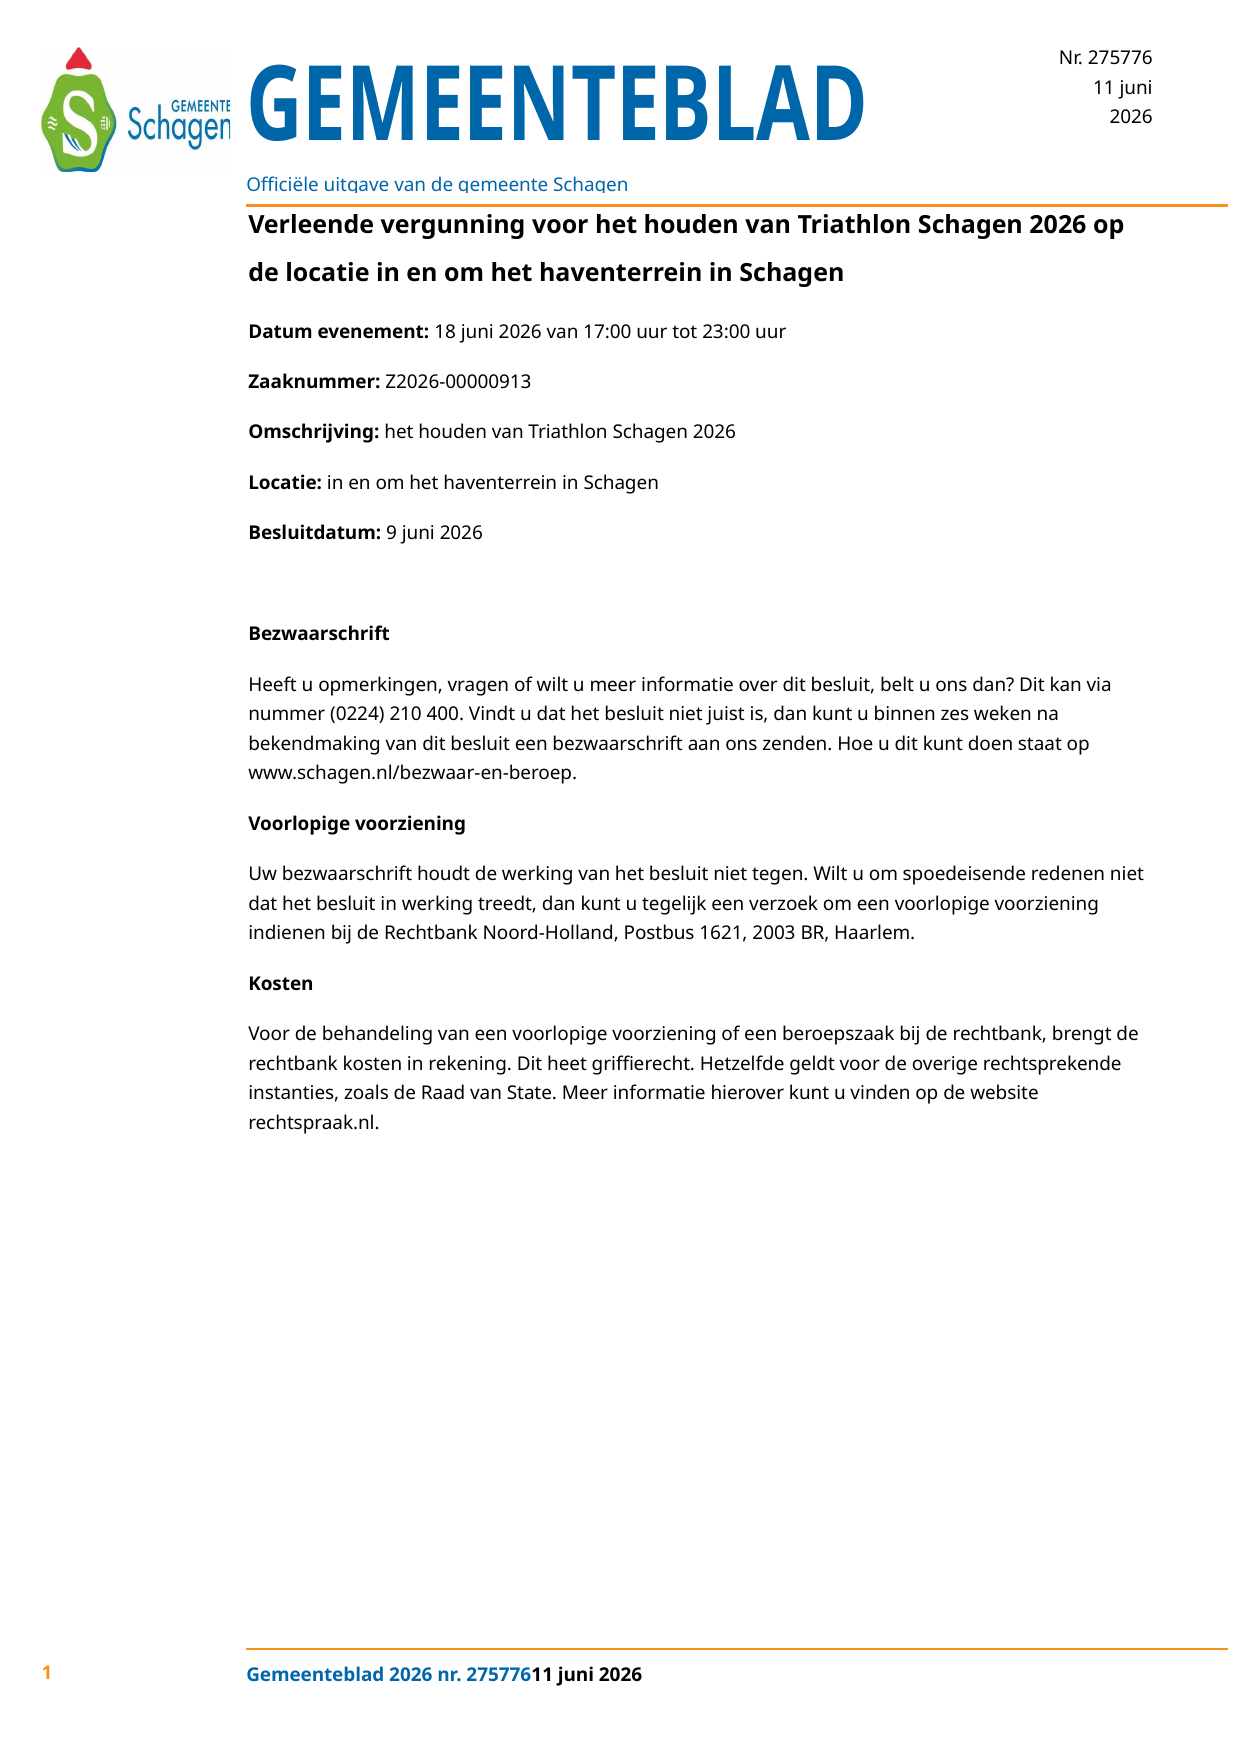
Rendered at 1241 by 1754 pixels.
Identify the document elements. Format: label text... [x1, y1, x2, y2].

text Bezwaarschrift [248, 620, 1152, 646]
text Voorlopige voorziening [248, 810, 1152, 836]
text Uw bezwaarschrift houdt de werking van het besluit niet tegen. Wilt u om spoedeisende redenen niet dat het besluit in werking treedt, dan kunt u tegelijk een verzoek om een voorlopige voorziening indienen bij de Rechtbank Noord-Holland, Postbus 1621, 2003 BR, Haarlem. [248, 860, 1152, 945]
text Omschrijving: het houden van Triathlon Schagen 2026 [248, 419, 1152, 444]
picture [41, 47, 231, 172]
text Verleende vergunning voor het houden van Triathlon Schagen 2026 op de locatie in en om het haventerrein in Schagen [248, 207, 1152, 288]
text Besluitdatum: 9 juni 2026 [248, 519, 1152, 545]
text Heeft u opmerkingen, vragen of wilt u meer informatie over dit besluit, belt u ons dan? Dit kan via nummer (0224) 210 400. Vindt u dat het besluit niet juist is, dan kunt u binnen zes weken na bekendmaking van dit besluit een bezwaarschrift aan ons zenden. Hoe u dit kunt doen staat op www.schagen.nl/bezwaar-en-beroep. [248, 671, 1152, 785]
text Locatie: in en om het haventerrein in Schagen [248, 469, 1152, 495]
text Voor de behandeling van een voorlopige voorziening of een beroepszaak bij de rechtbank, brengt de rechtbank kosten in rekening. Dit heet griffierecht. Hetzelfde geldt voor de overige rechtsprekende instanties, zoals de Raad van State. Meer informatie hierover kunt u vinden op de website rechtspraak.nl. [248, 1020, 1152, 1135]
text Zaaknummer: Z2026-00000913 [248, 368, 1152, 394]
text Kosten [248, 970, 1152, 996]
text Datum evenement: 18 juni 2026 van 17:00 uur tot 23:00 uur [248, 318, 1152, 344]
